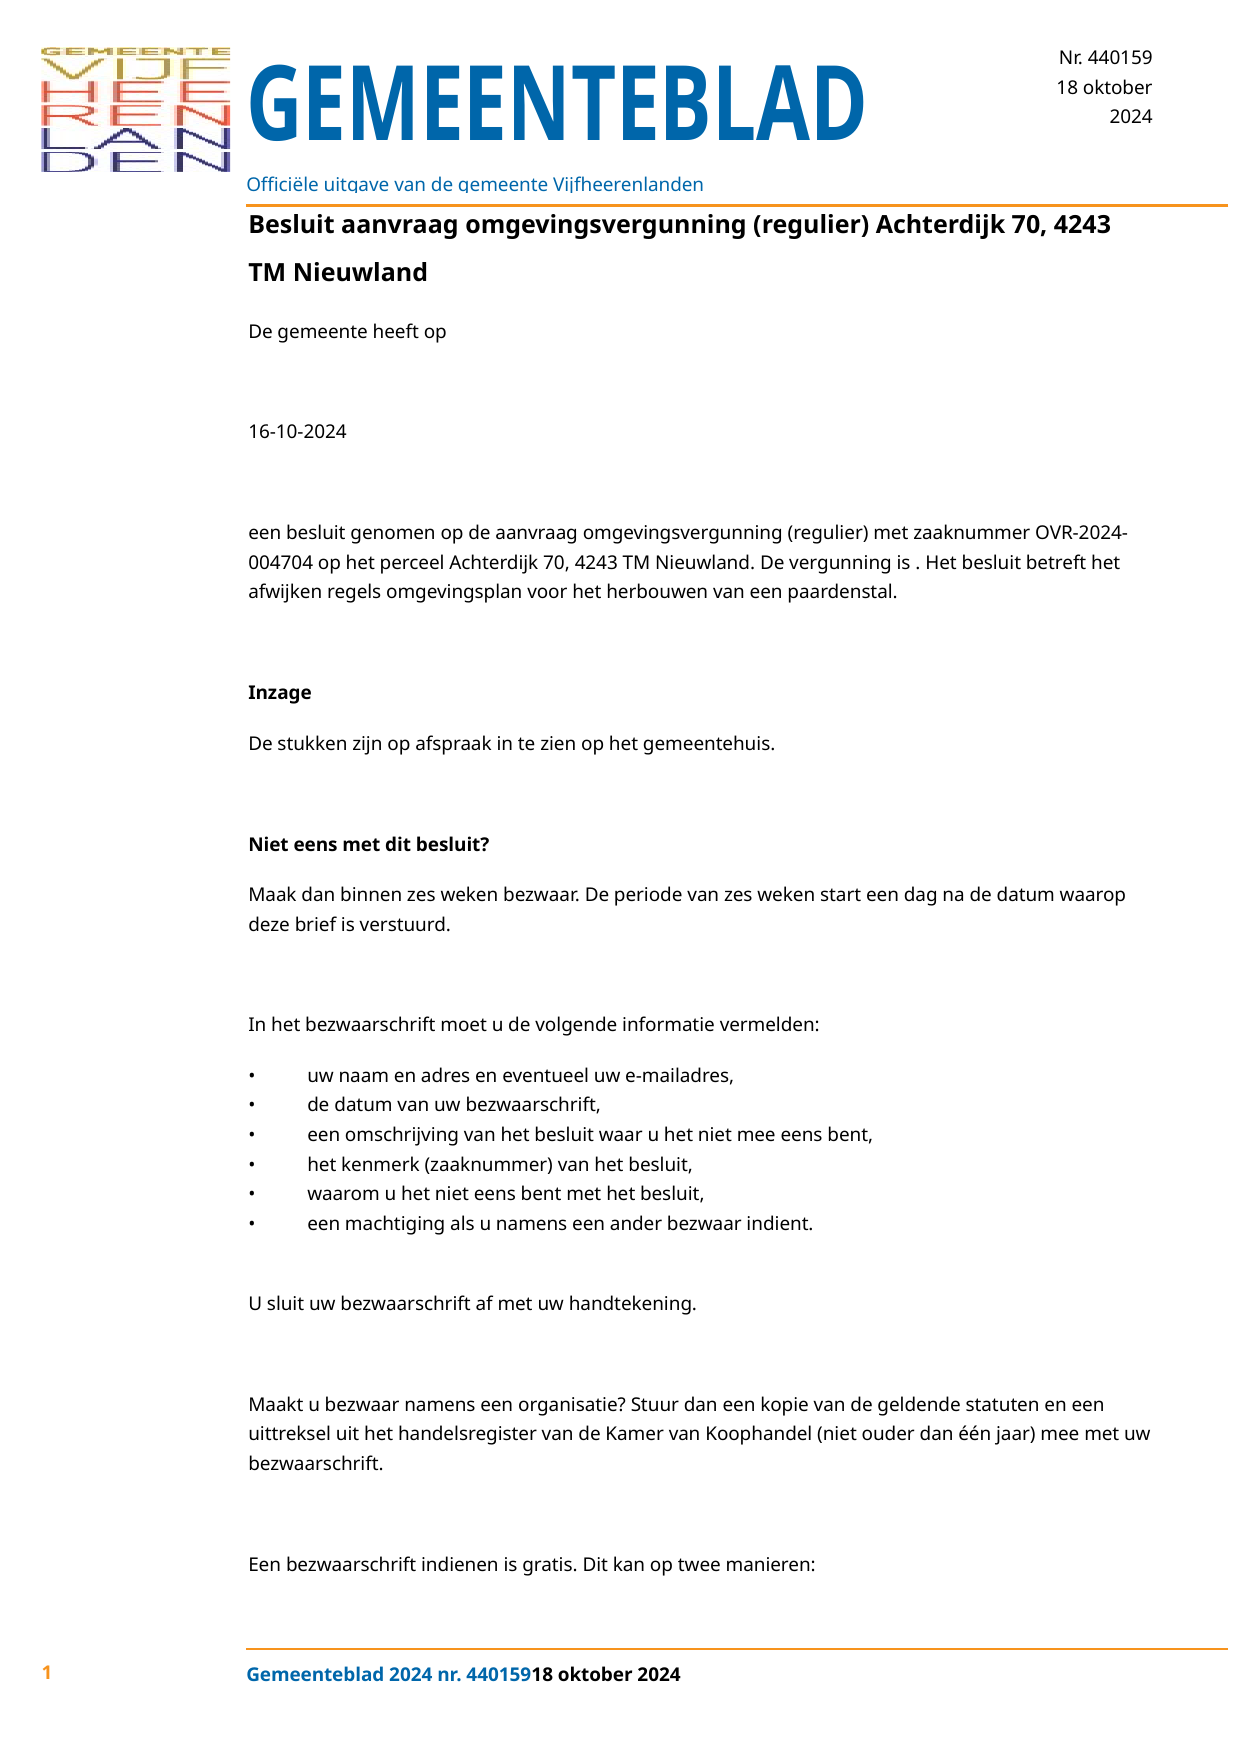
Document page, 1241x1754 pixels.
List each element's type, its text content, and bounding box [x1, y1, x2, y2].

text De stukken zijn op afspraak in te zien op het gemeentehuis. [248, 730, 1152, 756]
text Maak dan binnen zes weken bezwaar. De periode van zes weken start een dag na de datum waarop deze brief is verstuurd. [248, 881, 1152, 937]
text 16-10-2024 [248, 419, 1152, 444]
text Inzage [248, 679, 1152, 705]
list het kenmerk (zaaknummer) van het besluit, [248, 1151, 1152, 1177]
text Maakt u bezwaar namens een organisatie? Stuur dan een kopie van de geldende statuten en een uittreksel uit het handelsregister van de Kamer van Koophandel (niet ouder dan één jaar) mee met uw bezwaarschrift. [248, 1391, 1152, 1476]
text Een bezwaarschrift indienen is gratis. Dit kan op twee manieren: [248, 1551, 1152, 1577]
text De gemeente heeft op [248, 318, 1152, 344]
text een besluit genomen op de aanvraag omgevingsvergunning (regulier) met zaaknummer OVR-2024-004704 op het perceel Achterdijk 70, 4243 TM Nieuwland. De vergunning is . Het besluit betreft het afwijken regels omgevingsplan voor het herbouwen van een paardenstal. [248, 519, 1152, 604]
list uw naam en adres en eventueel uw e-mailadres, [248, 1062, 1152, 1088]
list een omschrijving van het besluit waar u het niet mee eens bent, [248, 1121, 1152, 1147]
text In het bezwaarschrift moet u de volgende informatie vermelden: [248, 1012, 1152, 1037]
list de datum van uw bezwaarschrift, [248, 1092, 1152, 1117]
text U sluit uw bezwaarschrift af met uw handtekening. [248, 1290, 1152, 1316]
picture [41, 47, 231, 172]
list een machtiging als u namens een ander bezwaar indient. [248, 1210, 1152, 1236]
list waarom u het niet eens bent met het besluit, [248, 1180, 1152, 1206]
text Niet eens met dit besluit? [248, 831, 1152, 857]
text Besluit aanvraag omgevingsvergunning (regulier) Achterdijk 70, 4243 TM Nieuwland [248, 207, 1152, 288]
